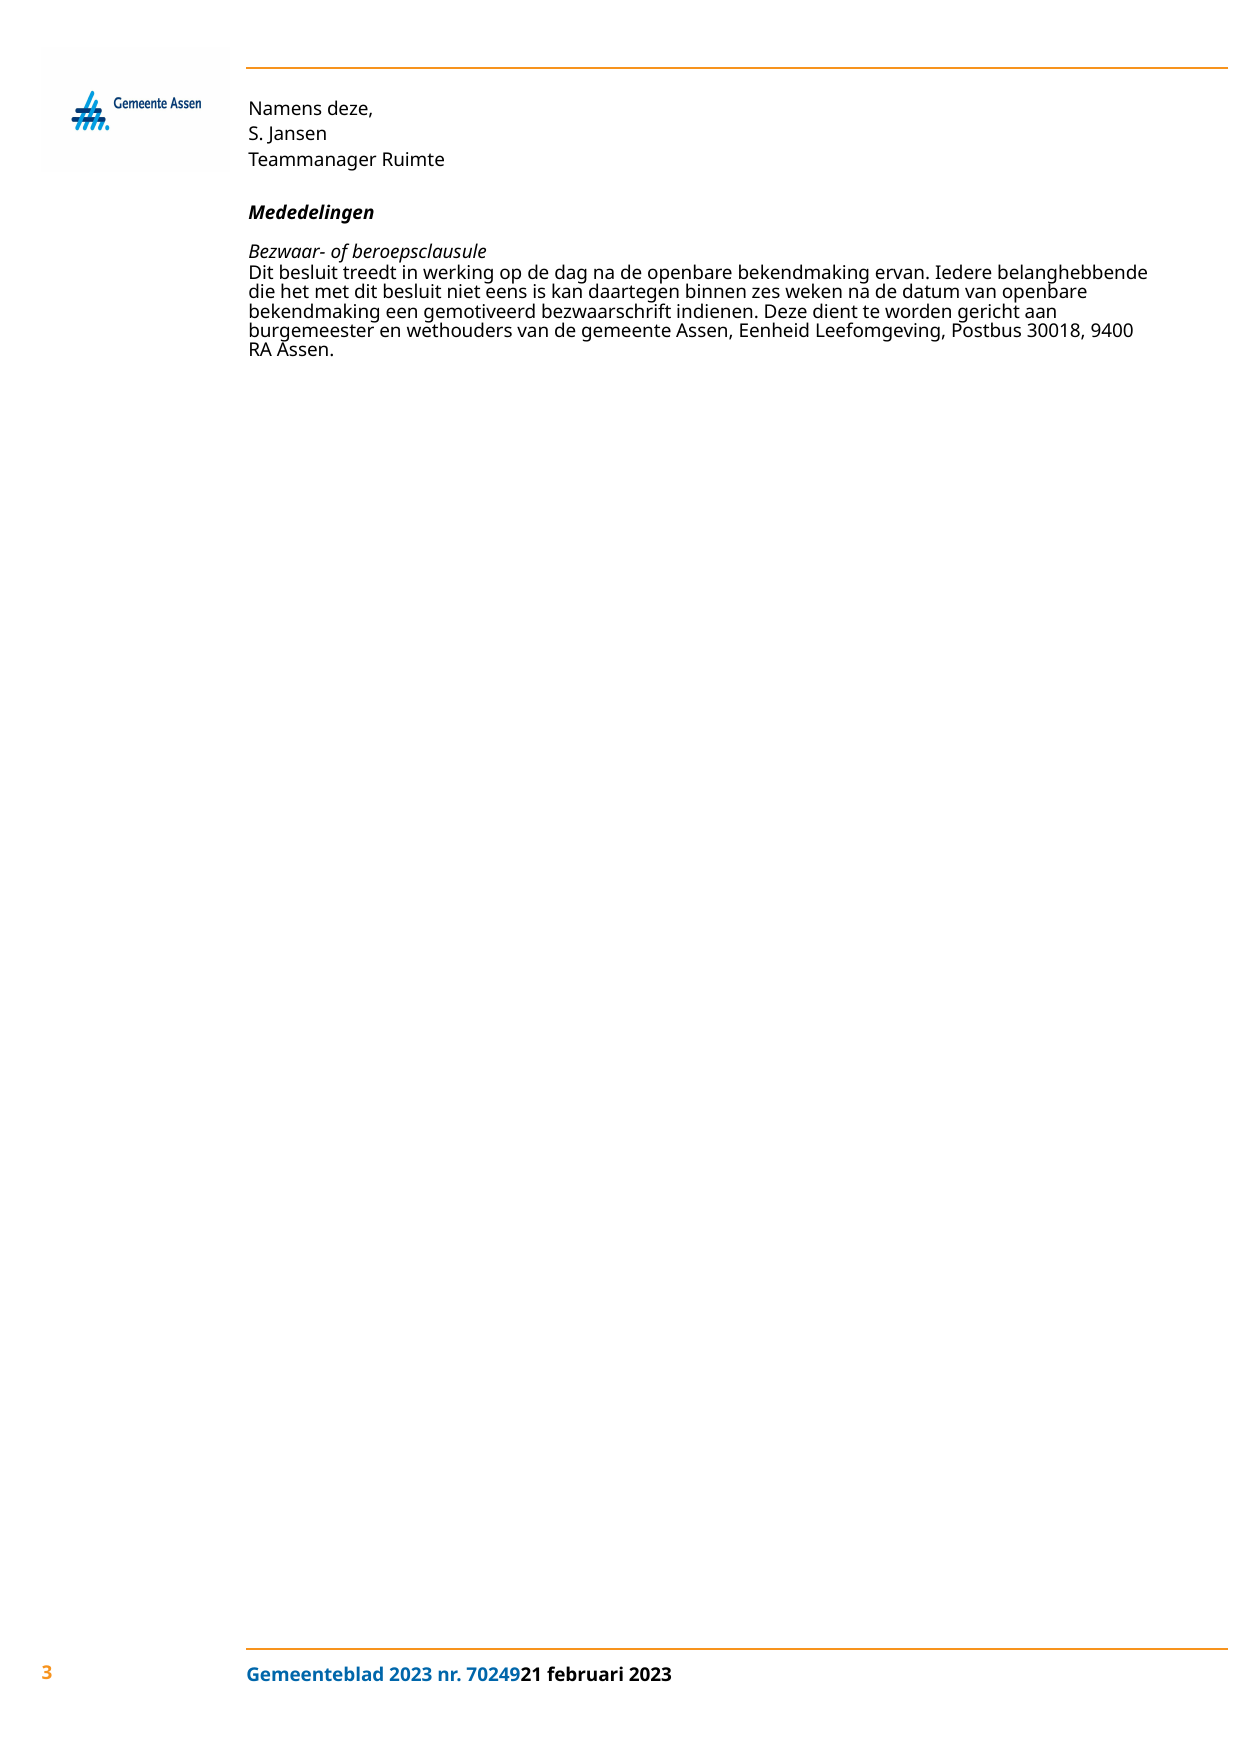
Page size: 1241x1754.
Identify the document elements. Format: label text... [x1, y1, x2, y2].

text Dit besluit treedt in werking op de dag na de openbare bekendmaking ervan. Iedere belanghebbende die het met dit besluit niet eens is kan daartegen binnen zes weken na de datum van openbare bekendmaking een gemotiveerd bezwaarschrift indienen. Deze dient te worden gericht aan burgemeester en wethouders van de gemeente Assen, Eenheid Leefomgeving, Postbus 30018, 9400 RA Assen. [248, 264, 1152, 361]
picture [41, 47, 231, 172]
text Namens deze, [248, 95, 1152, 121]
text Bezwaar- of beroepsclausule [248, 238, 1152, 264]
text Mededelingen [248, 199, 1152, 225]
text Teammanager Ruimte [248, 146, 1152, 172]
text S. Jansen [248, 121, 1152, 146]
